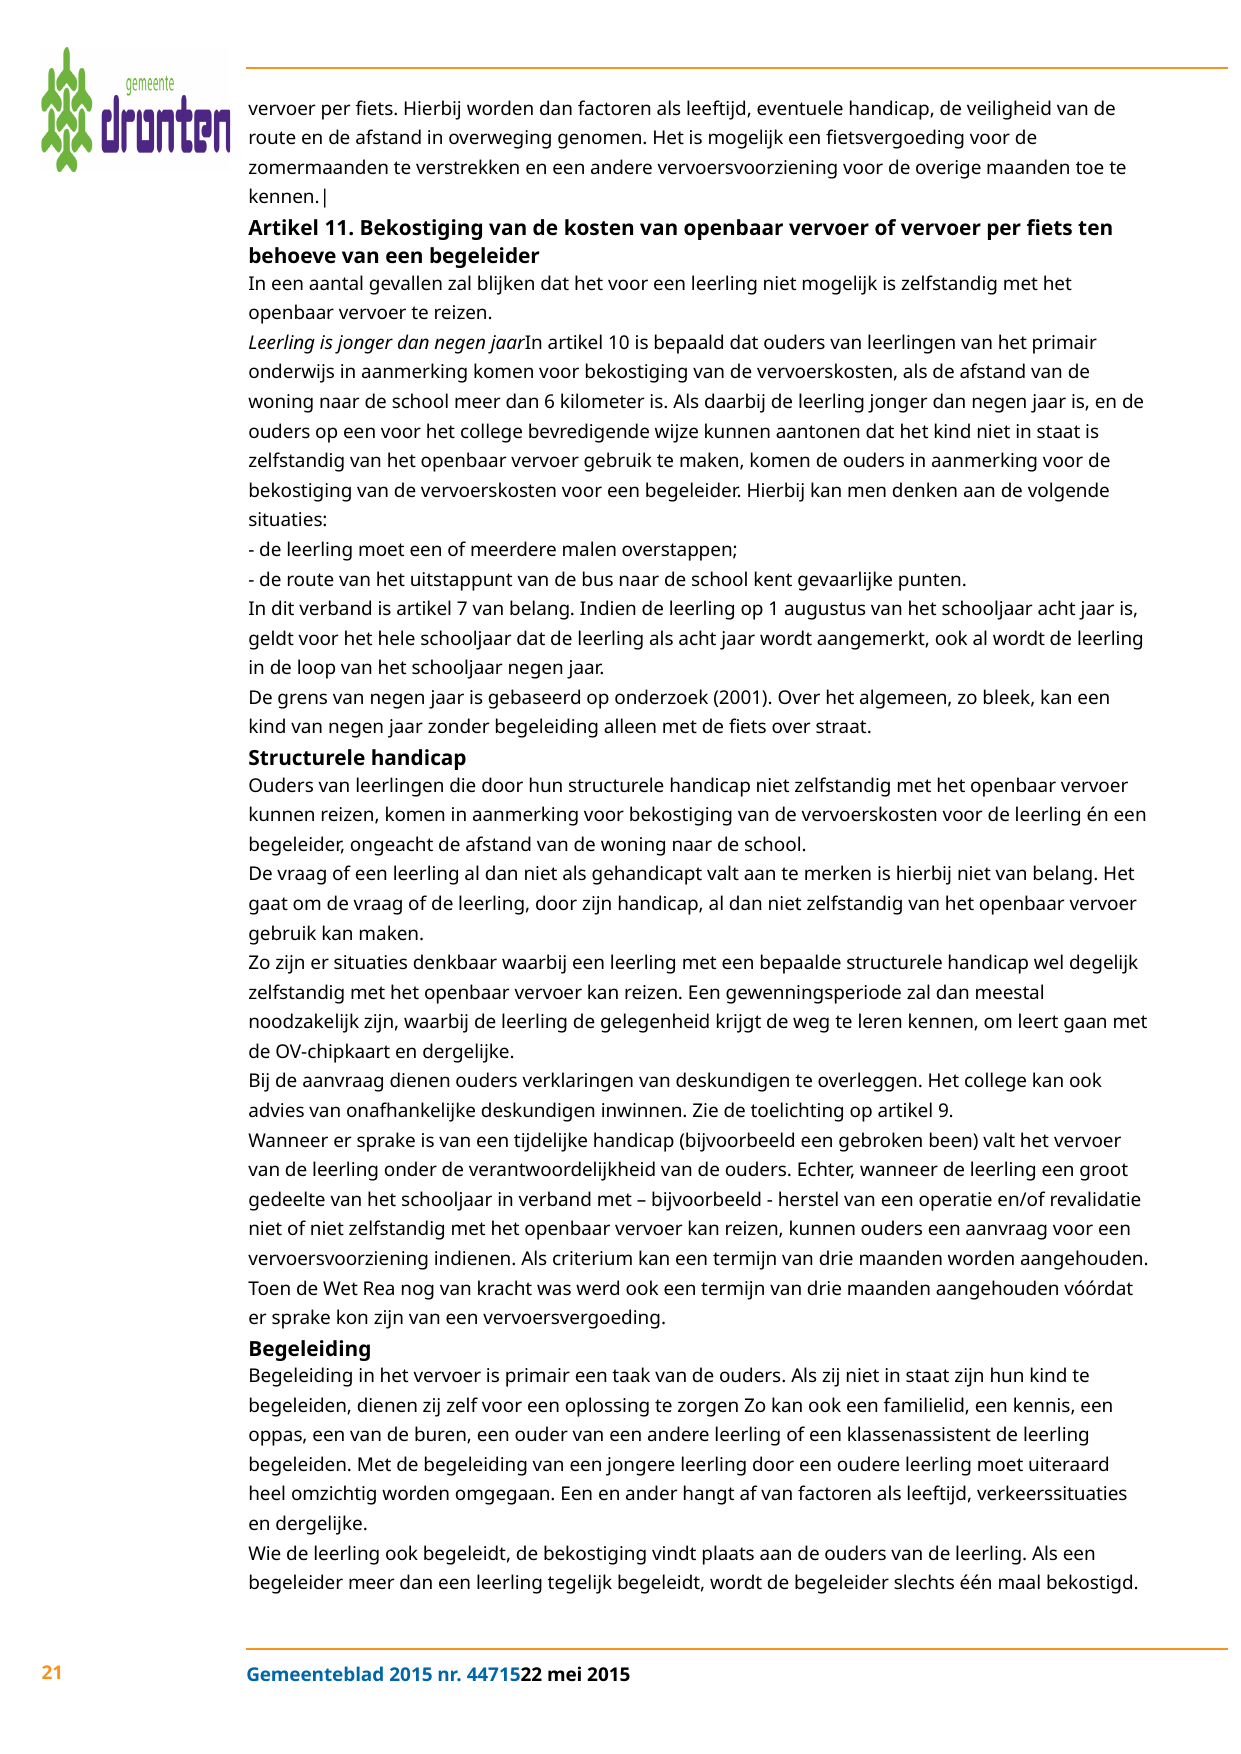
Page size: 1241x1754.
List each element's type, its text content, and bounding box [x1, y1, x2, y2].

picture [41, 47, 231, 172]
text Artikel 11. Bekostiging van de kosten van openbaar vervoer of vervoer per fiets ten behoeve van een begeleider [248, 213, 1152, 270]
text Zo zijn er situaties denkbaar waarbij een leerling met een bepaalde structurele handicap wel degelijk zelfstandig met het openbaar vervoer kan reizen. Een gewenningsperiode zal dan meestal noodzakelijk zijn, waarbij de leerling de gelegenheid krijgt de weg te leren kennen, om leert gaan met de OV-chipkaart en dergelijke. [248, 949, 1152, 1064]
text De vraag of een leerling al dan niet als gehandicapt valt aan te merken is hierbij niet van belang. Het gaat om de vraag of de leerling, door zijn handicap, al dan niet zelfstandig van het openbaar vervoer gebruik kan maken. [248, 861, 1152, 945]
text Bij de aanvraag dienen ouders verklaringen van deskundigen te overleggen. Het college kan ook advies van onafhankelijke deskundigen inwinnen. Zie de toelichting op artikel 9. [248, 1068, 1152, 1123]
text Wie de leerling ook begeleidt, de bekostiging vindt plaats aan de ouders van de leerling. Als een begeleider meer dan een leerling tegelijk begeleidt, wordt de begeleider slechts één maal bekostigd. [248, 1540, 1152, 1595]
text Leerling is jonger dan negen jaarIn artikel 10 is bepaald dat ouders van leerlingen van het primair onderwijs in aanmerking komen voor bekostiging van de vervoerskosten, als de afstand van de woning naar de school meer dan 6 kilometer is. Als daarbij de leerling jonger dan negen jaar is, en de ouders op een voor het college bevredigende wijze kunnen aantonen dat het kind niet in staat is zelfstandig van het openbaar vervoer gebruik te maken, komen de ouders in aanmerking voor de bekostiging van de vervoerskosten voor een begeleider. Hierbij kan men denken aan de volgende situaties: [248, 329, 1152, 532]
text Ouders van leerlingen die door hun structurele handicap niet zelfstandig met het openbaar vervoer kunnen reizen, komen in aanmerking voor bekostiging van de vervoerskosten voor de leerling én een begeleider, ongeacht de afstand van de woning naar de school. [248, 772, 1152, 857]
text - de route van het uitstappunt van de bus naar de school kent gevaarlijke punten. [248, 566, 1152, 592]
text Begeleiding [248, 1334, 1152, 1362]
text De grens van negen jaar is gebaseerd op onderzoek (2001). Over het algemeen, zo bleek, kan een kind van negen jaar zonder begeleiding alleen met de fiets over straat. [248, 684, 1152, 739]
text Wanneer er sprake is van een tijdelijke handicap (bijvoorbeeld een gebroken been) valt het vervoer van de leerling onder de verantwoordelijkheid van de ouders. Echter, wanneer de leerling een groot gedeelte van het schooljaar in verband met – bijvoorbeeld - herstel van een operatie en/of revalidatie niet of niet zelfstandig met het openbaar vervoer kan reizen, kunnen ouders een aanvraag voor een vervoersvoorziening indienen. Als criterium kan een termijn van drie maanden worden aangehouden. Toen de Wet Rea nog van kracht was werd ook een termijn van drie maanden aangehouden vóórdat er sprake kon zijn van een vervoersvergoeding. [248, 1127, 1152, 1330]
text vervoer per fiets. Hierbij worden dan factoren als leeftijd, eventuele handicap, de veiligheid van de route en de afstand in overweging genomen. Het is mogelijk een fietsvergoeding voor de zomermaanden te verstrekken en een andere vervoersvoorziening voor de overige maanden toe te kennen.| [248, 95, 1152, 209]
text Begeleiding in het vervoer is primair een taak van de ouders. Als zij niet in staat zijn hun kind te begeleiden, dienen zij zelf voor een oplossing te zorgen Zo kan ook een familielid, een kennis, een oppas, een van de buren, een ouder van een andere leerling of een klassenassistent de leerling begeleiden. Met de begeleiding van een jongere leerling door een oudere leerling moet uiteraard heel omzichtig worden omgegaan. Een en ander hangt af van factoren als leeftijd, verkeerssituaties en dergelijke. [248, 1362, 1152, 1536]
text In dit verband is artikel 7 van belang. Indien de leerling op 1 augustus van het schooljaar acht jaar is, geldt voor het hele schooljaar dat de leerling als acht jaar wordt aangemerkt, ook al wordt de leerling in de loop van het schooljaar negen jaar. [248, 595, 1152, 680]
text Structurele handicap [248, 743, 1152, 772]
text - de leerling moet een of meerdere malen overstappen; [248, 536, 1152, 562]
text In een aantal gevallen zal blijken dat het voor een leerling niet mogelijk is zelfstandig met het openbaar vervoer te reizen. [248, 270, 1152, 325]
